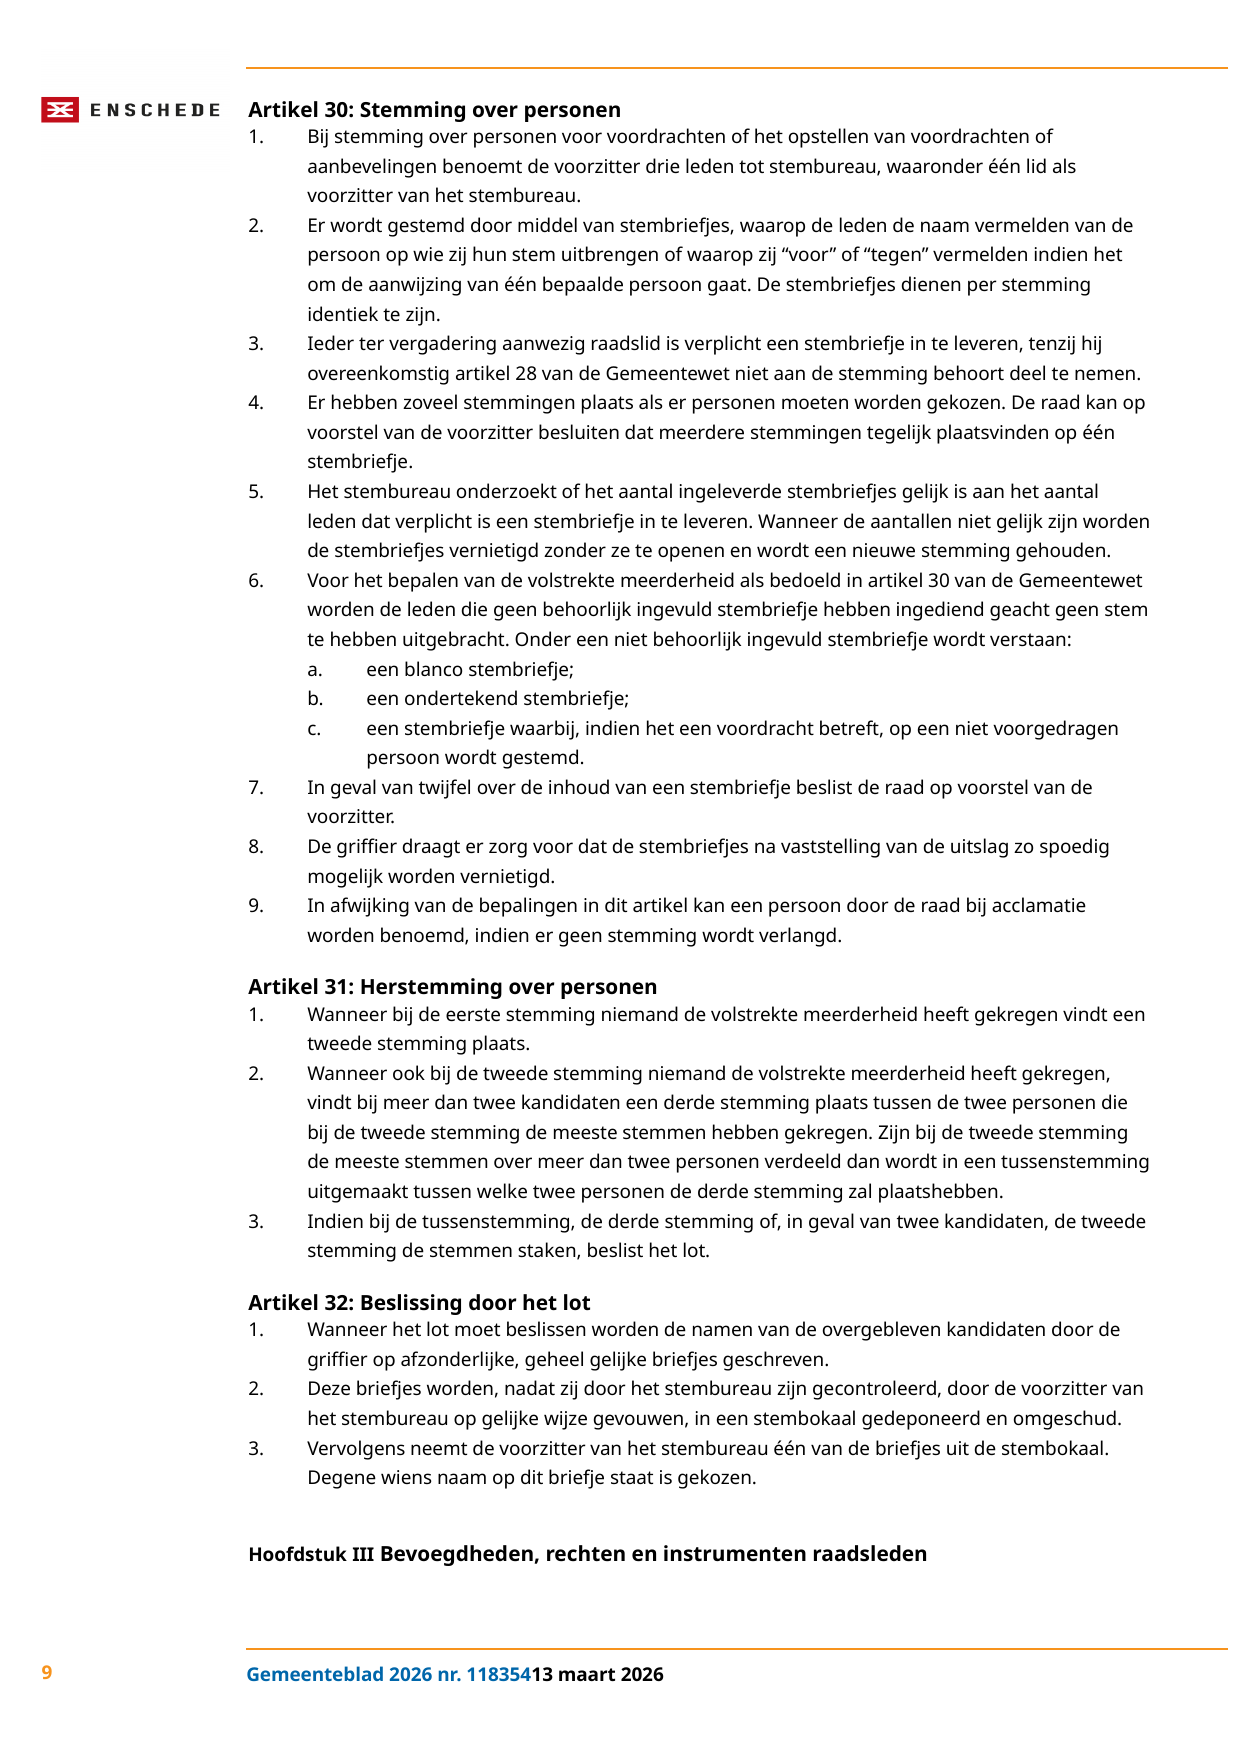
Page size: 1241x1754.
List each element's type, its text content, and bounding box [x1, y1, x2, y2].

list In afwijking van de bepalingen in dit artikel kan een persoon door de raad bij acclamatie worden benoemd, indien er geen stemming wordt verlangd. [248, 892, 1152, 948]
text Artikel 31: Herstemming over personen [248, 972, 1152, 1001]
list Wanneer ook bij de tweede stemming niemand de volstrekte meerderheid heeft gekregen, vindt bij meer dan twee kandidaten een derde stemming plaats tussen de twee personen die bij de tweede stemming de meeste stemmen hebben gekregen. Zijn bij de tweede stemming de meeste stemmen over meer dan twee personen verdeeld dan wordt in een tussenstemming uitgemaakt tussen welke twee personen de derde stemming zal plaatshebben. [248, 1060, 1152, 1204]
picture [41, 47, 231, 172]
text Artikel 30: Stemming over personen [248, 95, 1152, 123]
list Voor het bepalen van de volstrekte meerderheid als bedoeld in artikel 30 van de Gemeentewet worden de leden die geen behoorlijk ingevuld stembriefje hebben ingediend geacht geen stem te hebben uitgebracht. Onder een niet behoorlijk ingevuld stembriefje wordt verstaan: [248, 567, 1152, 652]
list Er wordt gestemd door middel van stembriefjes, waarop de leden de naam vermelden van de persoon op wie zij hun stem uitbrengen of waarop zij “voor” of “tegen” vermelden indien het om de aanwijzing van één bepaalde persoon gaat. De stembriefjes dienen per stemming identiek te zijn. [248, 212, 1152, 326]
list Deze briefjes worden, nadat zij door het stembureau zijn gecontroleerd, door de voorzitter van het stembureau op gelijke wijze gevouwen, in een stembokaal gedeponeerd en omgeschud. [248, 1376, 1152, 1431]
list een blanco stembriefje; [307, 656, 1152, 681]
list Wanneer het lot moet beslissen worden de namen van de overgebleven kandidaten door de griffier op afzonderlijke, geheel gelijke briefjes geschreven. [248, 1316, 1152, 1372]
list Er hebben zoveel stemmingen plaats als er personen moeten worden gekozen. De raad kan op voorstel van de voorzitter besluiten dat meerdere stemmingen tegelijk plaatsvinden op één stembriefje. [248, 389, 1152, 474]
list een ondertekend stembriefje; [307, 685, 1152, 711]
list De griffier draagt er zorg voor dat de stembriefjes na vaststelling van de uitslag zo spoedig mogelijk worden vernietigd. [248, 833, 1152, 888]
list Ieder ter vergadering aanwezig raadslid is verplicht een stembriefje in te leveren, tenzij hij overeenkomstig artikel 28 van de Gemeentewet niet aan de stemming behoort deel te nemen. [248, 330, 1152, 386]
list Vervolgens neemt de voorzitter van het stembureau één van de briefjes uit de stembokaal. Degene wiens naam op dit briefje staat is gekozen. [248, 1435, 1152, 1490]
list In geval van twijfel over de inhoud van een stembriefje beslist de raad op voorstel van de voorzitter. [248, 774, 1152, 829]
text Hoofdstuk III Bevoegdheden, rechten en instrumenten raadsleden [248, 1539, 1152, 1568]
list Wanneer bij de eerste stemming niemand de volstrekte meerderheid heeft gekregen vindt een tweede stemming plaats. [248, 1001, 1152, 1056]
list Het stembureau onderzoekt of het aantal ingeleverde stembriefjes gelijk is aan het aantal leden dat verplicht is een stembriefje in te leveren. Wanneer de aantallen niet gelijk zijn worden de stembriefjes vernietigd zonder ze te openen en wordt een nieuwe stemming gehouden. [248, 478, 1152, 563]
list Indien bij de tussenstemming, de derde stemming of, in geval van twee kandidaten, de tweede stemming de stemmen staken, beslist het lot. [248, 1208, 1152, 1263]
text Artikel 32: Beslissing door het lot [248, 1288, 1152, 1316]
list een stembriefje waarbij, indien het een voordracht betreft, op een niet voorgedragen persoon wordt gestemd. [307, 715, 1152, 770]
list Bij stemming over personen voor voordrachten of het opstellen van voordrachten of aanbevelingen benoemt de voorzitter drie leden tot stembureau, waaronder één lid als voorzitter van het stembureau. [248, 123, 1152, 208]
